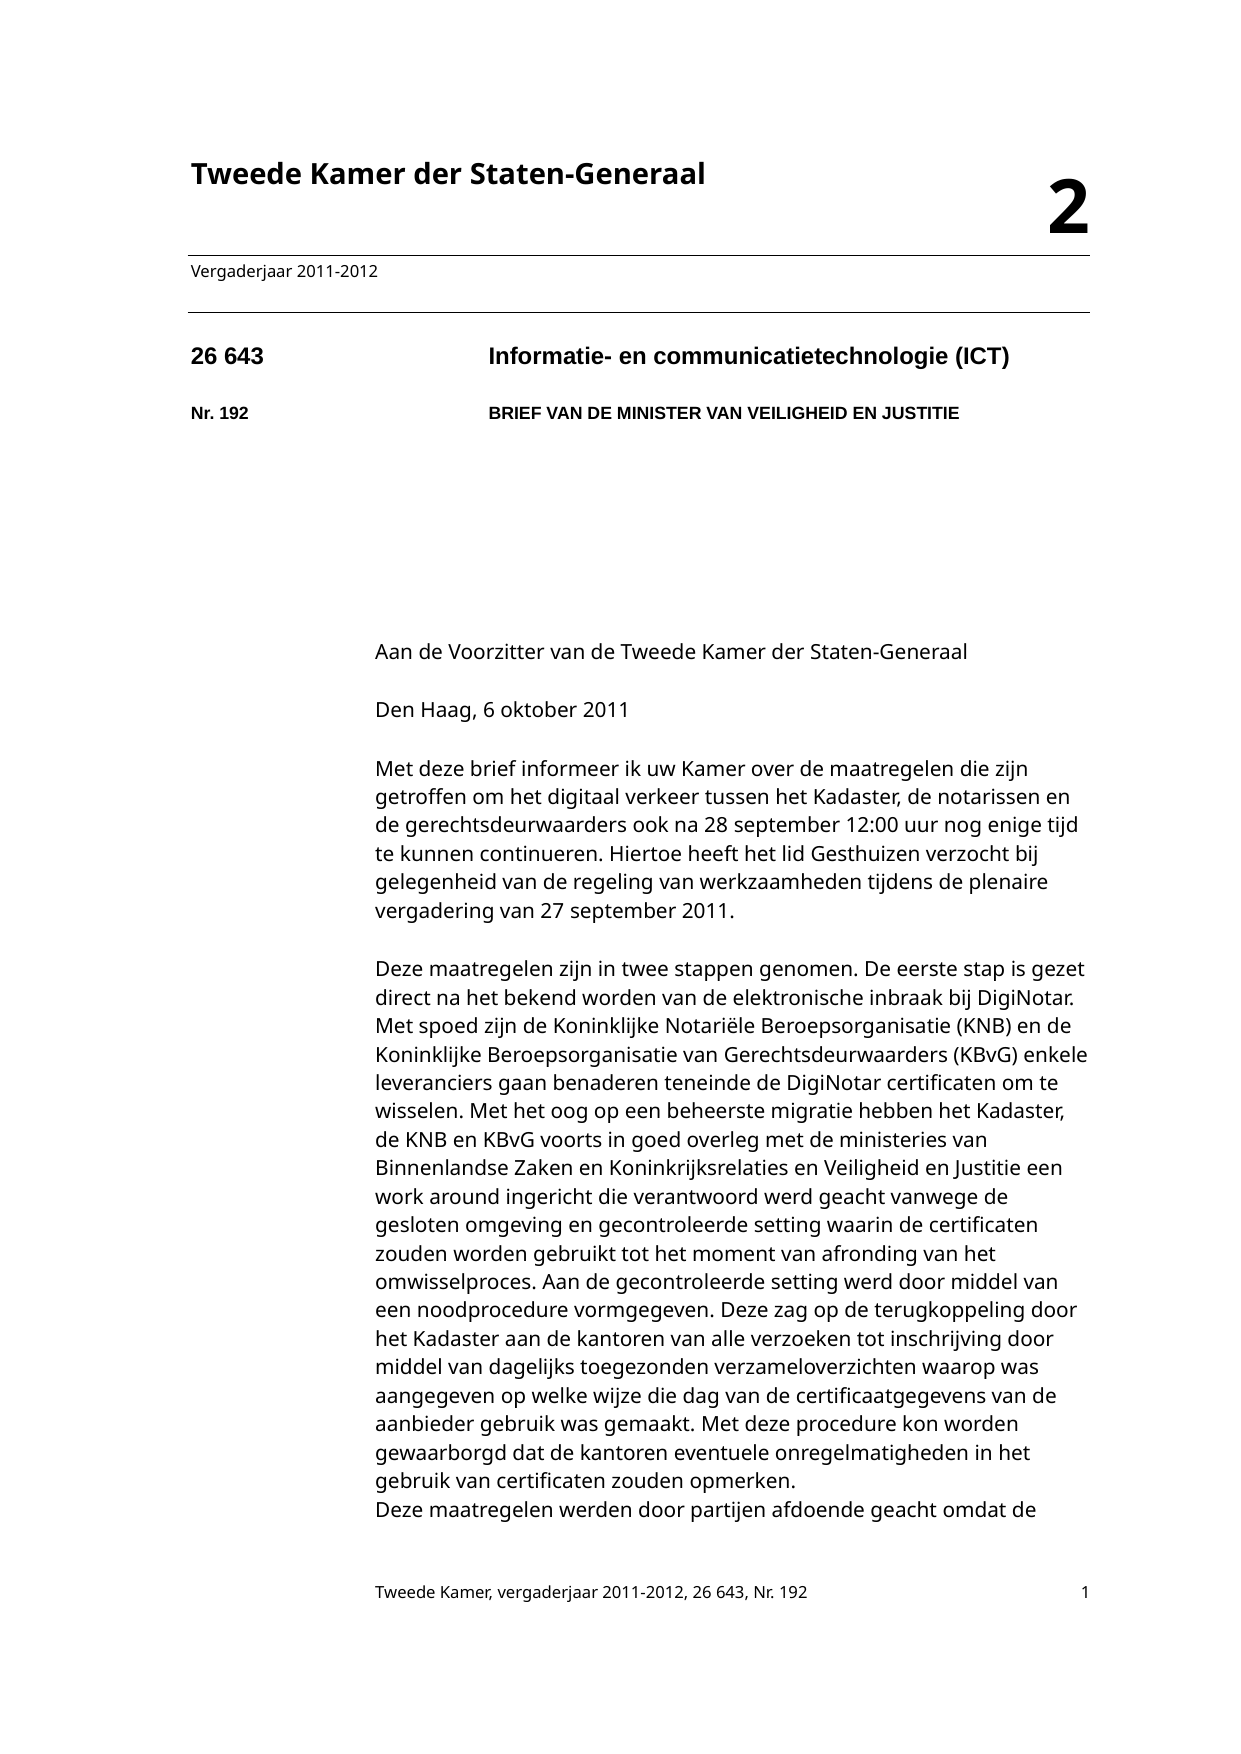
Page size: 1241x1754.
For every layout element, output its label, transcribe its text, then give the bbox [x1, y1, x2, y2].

text Deze maatregelen zijn in twee stappen genomen. De eerste stap is gezet direct na het bekend worden van de elektronische inbraak bij DigiNotar. Met spoed zijn de Koninklijke Notariële Beroepsorganisatie (KNB) en de Koninklijke Beroepsorganisatie van Gerechtsdeurwaarders (KBvG) enkele leveranciers gaan benaderen teneinde de DigiNotar certificaten om te wisselen. Met het oog op een beheerste migratie hebben het Kadaster, de KNB en KBvG voorts in goed overleg met de ministeries van Binnenlandse Zaken en Koninkrijksrelaties en Veiligheid en Justitie een work around ingericht die verantwoord werd geacht vanwege de gesloten omgeving en gecontroleerde setting waarin de certificaten zouden worden gebruikt tot het moment van afronding van het omwisselproces. Aan de gecontroleerde setting werd door middel van een noodprocedure vormgegeven. Deze zag op de terugkoppeling door het Kadaster aan de kantoren van alle verzoeken tot inschrijving door middel van dagelijks toegezonden verzameloverzichten waarop was aangegeven op welke wijze die dag van de certificaatgegevens van de aanbieder gebruik was gemaakt. Met deze procedure kon worden gewaarborgd dat de kantoren eventuele onregelmatigheden in het gebruik van certificaten zouden opmerken. [375, 954, 1090, 1495]
table_cell 26 643 [188, 339, 485, 399]
table_cell [188, 313, 485, 339]
text Deze maatregelen werden door partijen afdoende geacht omdat de [375, 1495, 1090, 1523]
table_cell [485, 256, 1090, 312]
table_header Tweede Kamer der Staten-Generaal [188, 150, 909, 255]
table_header 2 [910, 150, 1090, 255]
table_cell Nr. 192 [188, 399, 485, 518]
table_cell Vergaderjaar 2011-2012 [188, 256, 485, 312]
table_cell BRIEF VAN DE MINISTER VAN VEILIGHEID EN JUSTITIE [485, 399, 1090, 518]
text Met deze brief informeer ik uw Kamer over de maatregelen die zijn getroffen om het digitaal verkeer tussen het Kadaster, de notarissen en de gerechtsdeurwaarders ook na 28 september 12:00 uur nog enige tijd te kunnen continueren. Hiertoe heeft het lid Gesthuizen verzocht bij gelegenheid van de regeling van werkzaamheden tijdens de plenaire vergadering van 27 september 2011. [375, 754, 1090, 924]
text Aan de Voorzitter van de Tweede Kamer der Staten-Generaal [375, 637, 1090, 665]
text Den Haag, 6 oktober 2011 [375, 695, 1090, 724]
table_cell [485, 313, 1090, 339]
table_cell Informatie- en communicatietechnologie (ICT) [485, 339, 1090, 399]
